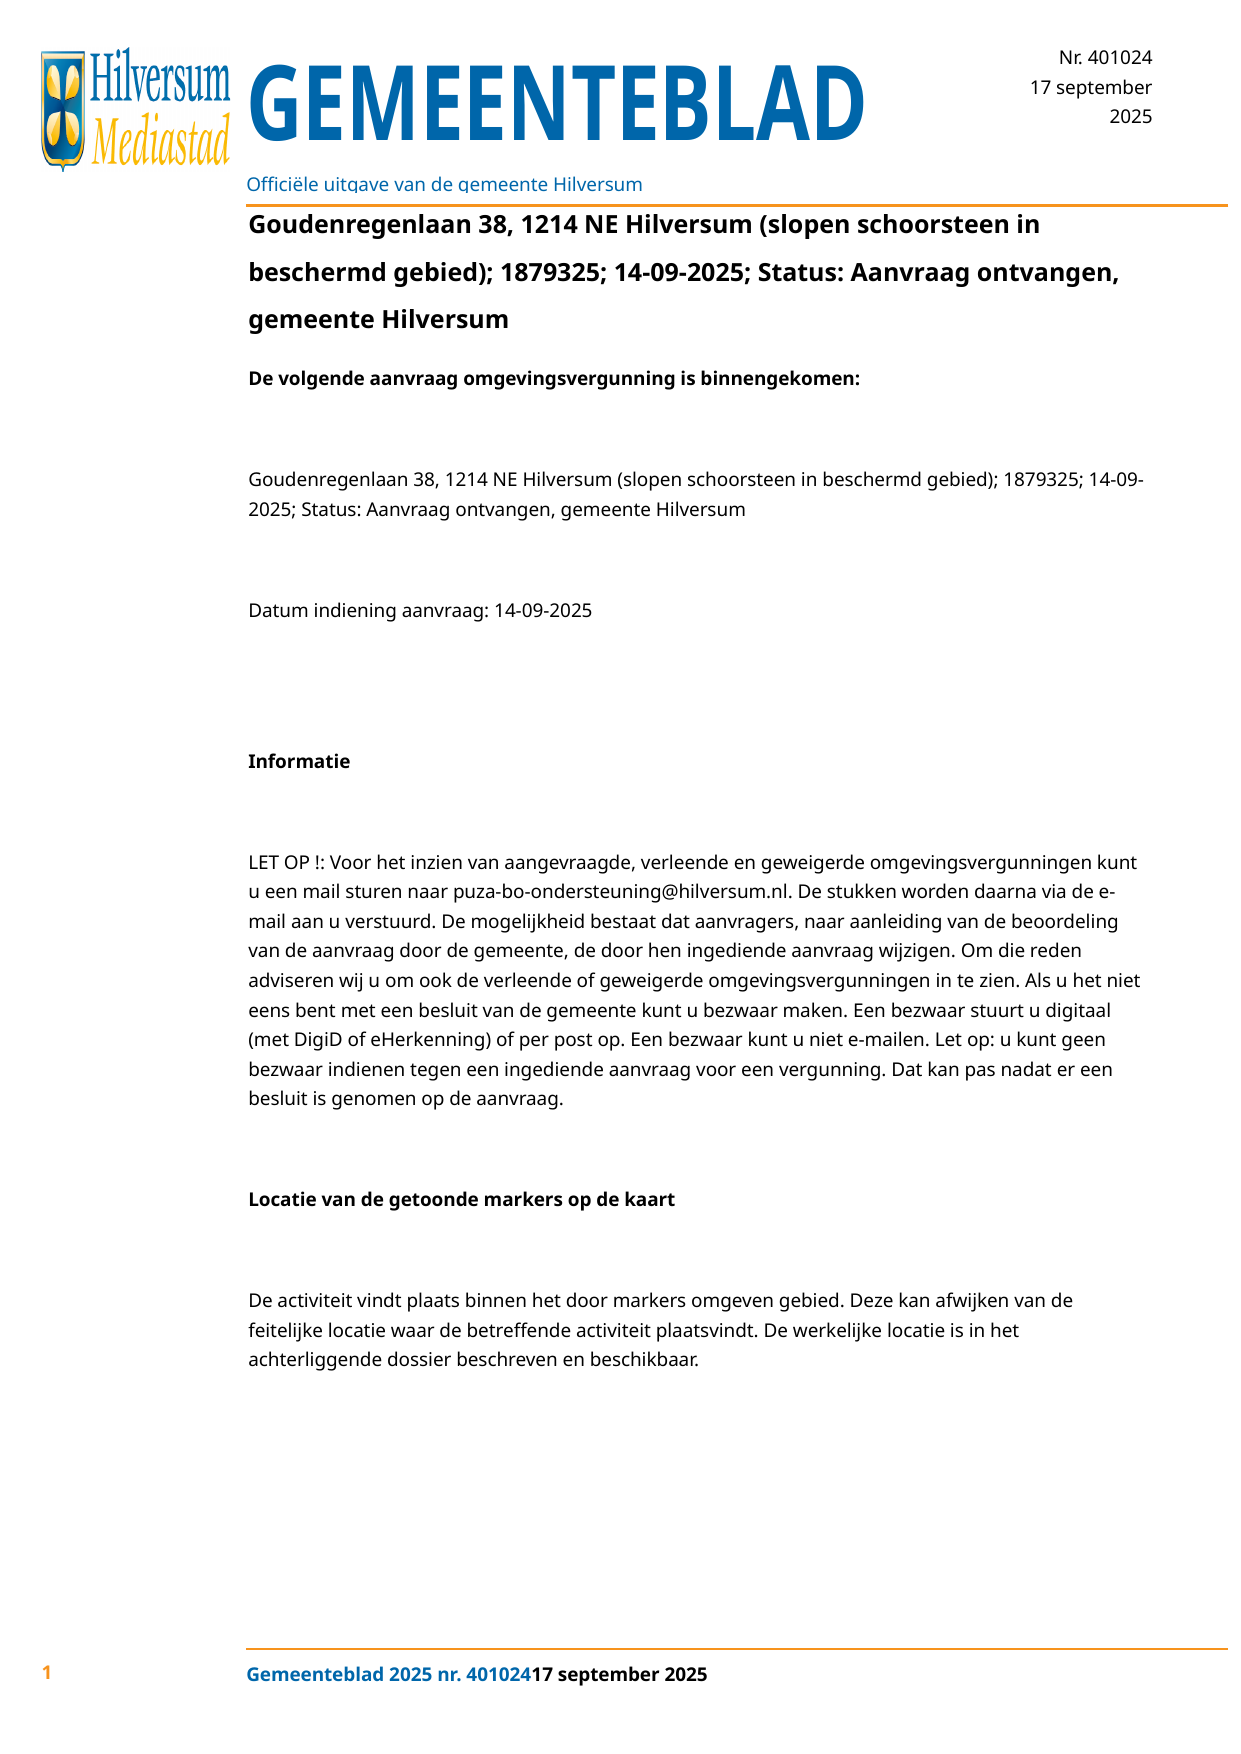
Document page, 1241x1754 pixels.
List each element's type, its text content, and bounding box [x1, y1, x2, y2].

picture [41, 47, 231, 172]
text Goudenregenlaan 38, 1214 NE Hilversum (slopen schoorsteen in beschermd gebied); 1879325; 14-09-2025; Status: Aanvraag ontvangen, gemeente Hilversum [248, 207, 1152, 336]
text De volgende aanvraag omgevingsvergunning is binnengekomen: [248, 366, 1152, 391]
text De activiteit vindt plaats binnen het door markers omgeven gebied. Deze kan afwijken van de feitelijke locatie waar de betreffende activiteit plaatsvindt. De werkelijke locatie is in het achterliggende dossier beschreven en beschikbaar. [248, 1287, 1152, 1372]
text Goudenregenlaan 38, 1214 NE Hilversum (slopen schoorsteen in beschermd gebied); 1879325; 14-09-2025; Status: Aanvraag ontvangen, gemeente Hilversum [248, 466, 1152, 522]
text LET OP !: Voor het inzien van aangevraagde, verleende en geweigerde omgevingsvergunningen kunt u een mail sturen naar puza-bo-ondersteuning@hilversum.nl. De stukken worden daarna via de e-mail aan u verstuurd. De mogelijkheid bestaat dat aanvragers, naar aanleiding van de beoordeling van de aanvraag door de gemeente, de door hen ingediende aanvraag wijzigen. Om die reden adviseren wij u om ook de verleende of geweigerde omgevingsvergunningen in te zien. Als u het niet eens bent met een besluit van de gemeente kunt u bezwaar maken. Een bezwaar stuurt u digitaal (met DigiD of eHerkenning) of per post op. Een bezwaar kunt u niet e-mailen. Let op: u kunt geen bezwaar indienen tegen een ingediende aanvraag voor een vergunning. Dat kan pas nadat er een besluit is genomen op de aanvraag. [248, 849, 1152, 1111]
text Datum indiening aanvraag: 14-09-2025 [248, 597, 1152, 622]
text Informatie [248, 748, 1152, 774]
text Locatie van de getoonde markers op de kaart [248, 1186, 1152, 1212]
